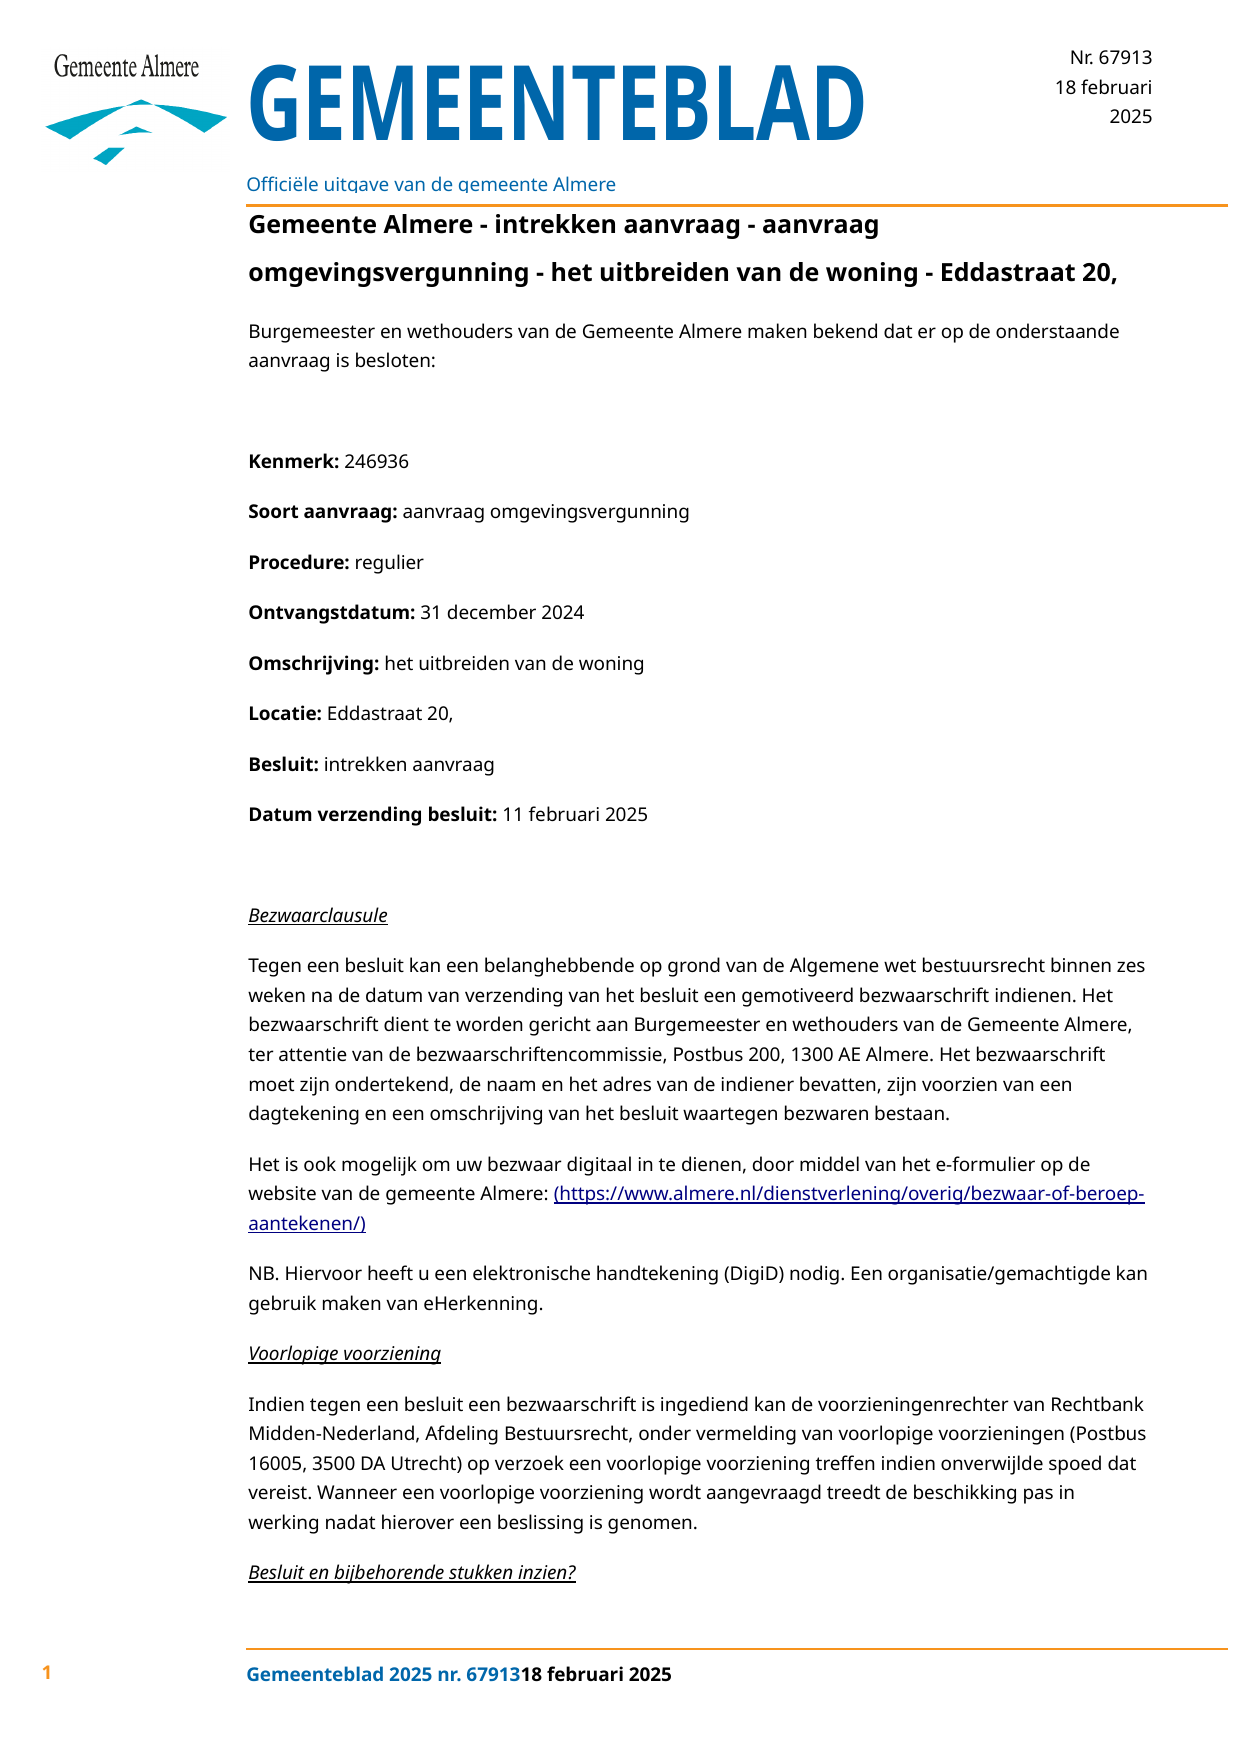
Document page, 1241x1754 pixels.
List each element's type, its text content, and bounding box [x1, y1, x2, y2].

text Locatie: Eddastraat 20, [248, 700, 1152, 726]
text Bezwaarclausule [248, 902, 1152, 928]
text Omschrijving: het uitbreiden van de woning [248, 650, 1152, 676]
text Het is ook mogelijk om uw bezwaar digitaal in te dienen, door middel van het e-formulier op de website van de gemeente Almere: (https://www.almere.nl/dienstverlening/overig/bezwaar-of-beroep-aantekenen/) [248, 1151, 1152, 1236]
text Soort aanvraag: aanvraag omgevingsvergunning [248, 499, 1152, 524]
text Besluit: intrekken aanvraag [248, 751, 1152, 777]
text NB. Hiervoor heeft u een elektronische handtekening (DigiD) nodig. Een organisatie/gemachtigde kan gebruik maken van eHerkenning. [248, 1260, 1152, 1316]
text Gemeente Almere - intrekken aanvraag - aanvraag omgevingsvergunning - het uitbreiden van de woning - Eddastraat 20, [248, 207, 1152, 288]
text Indien tegen een besluit een bezwaarschrift is ingediend kan de voorzieningenrechter van Rechtbank Midden-Nederland, Afdeling Bestuursrecht, onder vermelding van voorlopige voorzieningen (Postbus 16005, 3500 DA Utrecht) op verzoek een voorlopige voorziening treffen indien onverwijlde spoed dat vereist. Wanneer een voorlopige voorziening wordt aangevraagd treedt de beschikking pas in werking nadat hierover een beslissing is genomen. [248, 1391, 1152, 1535]
picture [41, 47, 231, 172]
text Besluit en bijbehorende stukken inzien? [248, 1559, 1152, 1585]
text Datum verzending besluit: 11 februari 2025 [248, 801, 1152, 827]
text Voorlopige voorziening [248, 1340, 1152, 1366]
text Burgemeester en wethouders van de Gemeente Almere maken bekend dat er op de onderstaande aanvraag is besloten: [248, 318, 1152, 373]
text Ontvangstdatum: 31 december 2024 [248, 599, 1152, 625]
text Kenmerk: 246936 [248, 448, 1152, 474]
text Tegen een besluit kan een belanghebbende op grond van de Algemene wet bestuursrecht binnen zes weken na de datum van verzending van het besluit een gemotiveerd bezwaarschrift indienen. Het bezwaarschrift dient te worden gericht aan Burgemeester en wethouders van de Gemeente Almere, ter attentie van de bezwaarschriftencommissie, Postbus 200, 1300 AE Almere. Het bezwaarschrift moet zijn ondertekend, de naam en het adres van de indiener bevatten, zijn voorzien van een dagtekening en een omschrijving van het besluit waartegen bezwaren bestaan. [248, 952, 1152, 1126]
text Procedure: regulier [248, 549, 1152, 575]
